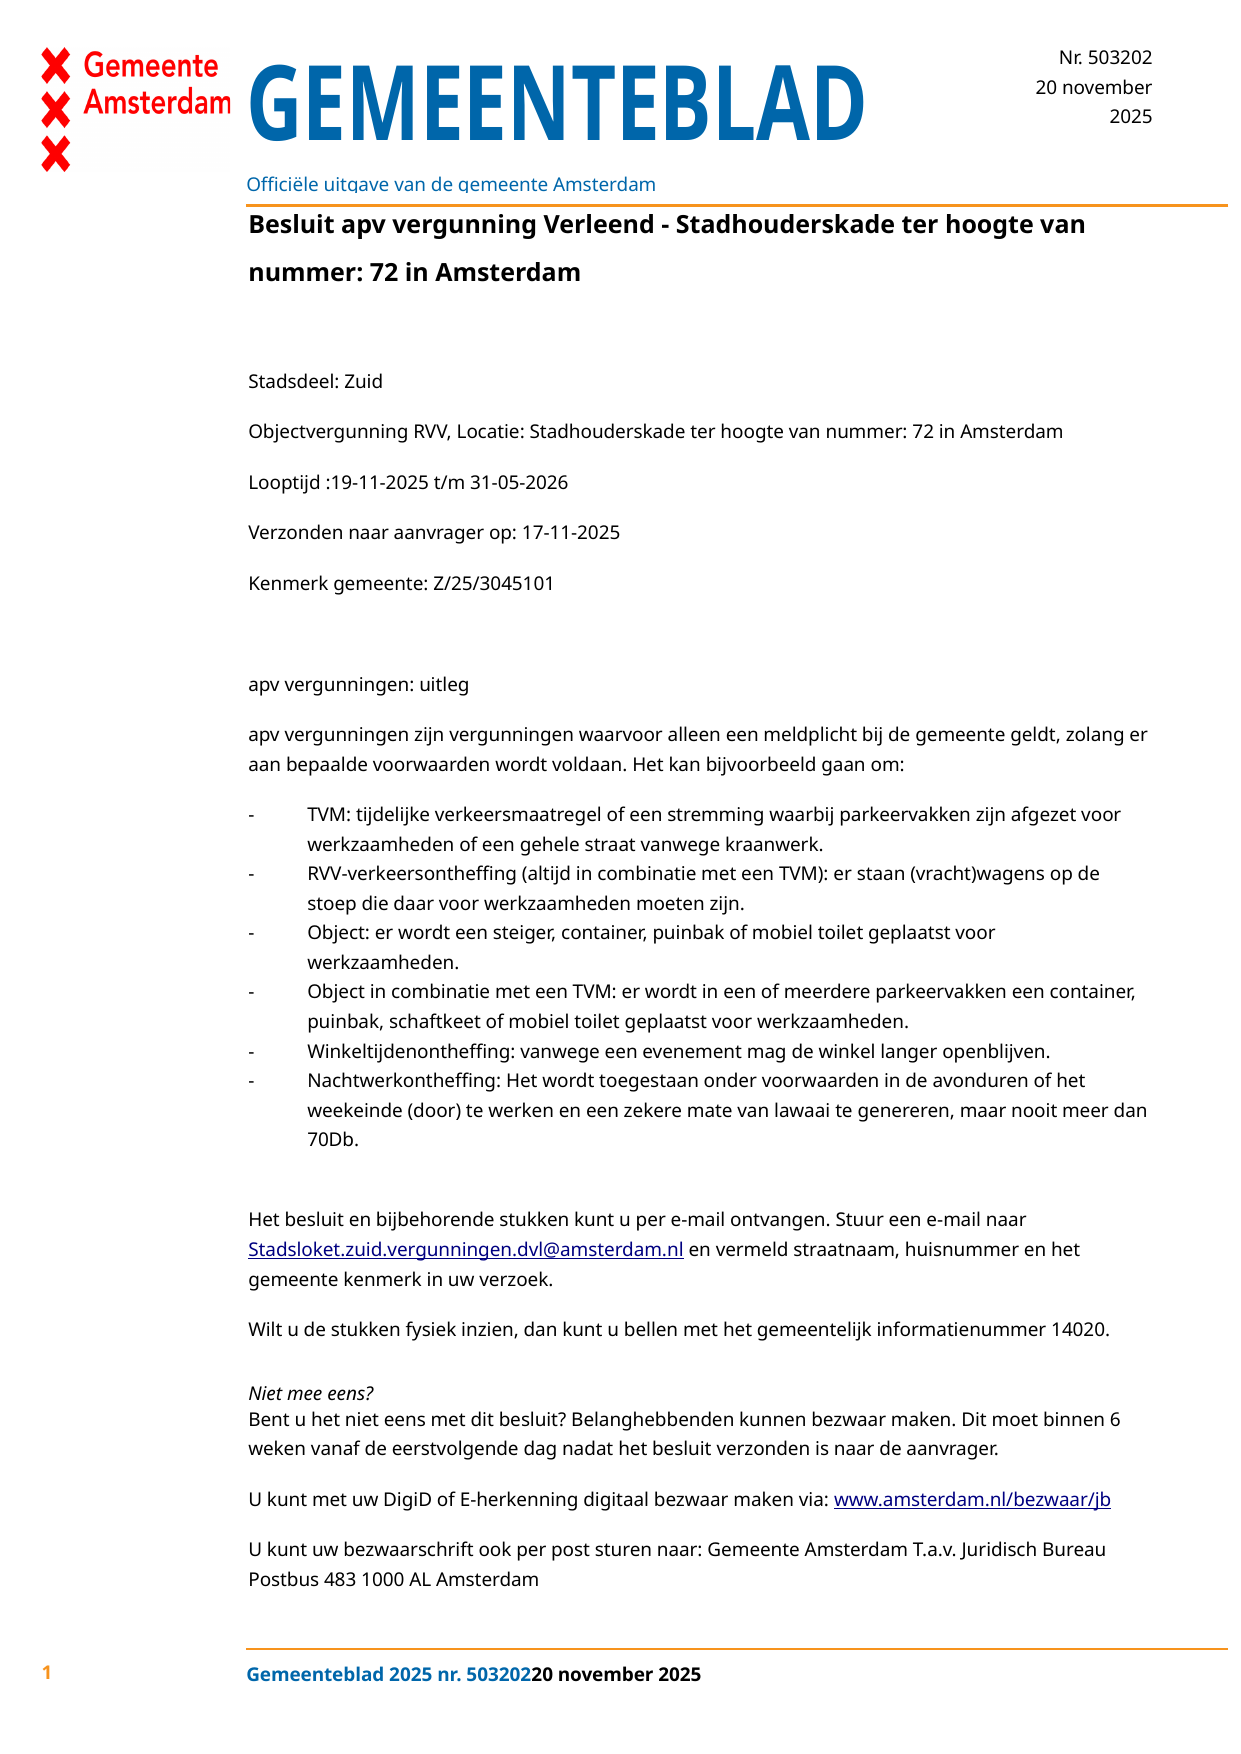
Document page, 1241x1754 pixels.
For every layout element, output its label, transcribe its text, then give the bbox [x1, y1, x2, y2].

text Niet mee eens? [248, 1380, 1152, 1406]
list Winkeltijdenontheffing: vanwege een evenement mag de winkel langer openblijven. [248, 1038, 1152, 1064]
text Verzonden naar aanvrager op: 17-11-2025 [248, 519, 1152, 545]
text Besluit apv vergunning Verleend - Stadhouderskade ter hoogte van nummer: 72 in Amsterdam [248, 207, 1152, 288]
text apv vergunningen zijn vergunningen waarvoor alleen een meldplicht bij de gemeente geldt, zolang er aan bepaalde voorwaarden wordt voldaan. Het kan bijvoorbeeld gaan om: [248, 721, 1152, 777]
list Object: er wordt een steiger, container, puinbak of mobiel toilet geplaatst voor werkzaamheden. [248, 919, 1152, 975]
list Nachtwerkontheffing: Het wordt toegestaan onder voorwaarden in de avonduren of het weekeinde (door) te werken en een zekere mate van lawaai te genereren, maar nooit meer dan 70Db. [248, 1067, 1152, 1152]
list Object in combinatie met een TVM: er wordt in een of meerdere parkeervakken een container, puinbak, schaftkeet of mobiel toilet geplaatst voor werkzaamheden. [248, 979, 1152, 1034]
text Looptijd :19-11-2025 t/m 31-05-2026 [248, 469, 1152, 495]
text Het besluit en bijbehorende stukken kunt u per e-mail ontvangen. Stuur een e-mail naar Stadsloket.zuid.vergunningen.dvl@amsterdam.nl en vermeld straatnaam, huisnummer en het gemeente kenmerk in uw verzoek. [248, 1207, 1152, 1292]
text U kunt uw bezwaarschrift ook per post sturen naar: Gemeente Amsterdam T.a.v. Juridisch Bureau Postbus 483 1000 AL Amsterdam [248, 1536, 1152, 1592]
text Bent u het niet eens met dit besluit? Belanghebbenden kunnen bezwaar maken. Dit moet binnen 6 weken vanaf de eerstvolgende dag nadat het besluit verzonden is naar de aanvrager. [248, 1406, 1152, 1461]
text U kunt met uw DigiD of E-herkenning digitaal bezwaar maken via: www.amsterdam.nl/bezwaar/jb [248, 1486, 1152, 1512]
text Objectvergunning RVV, Locatie: Stadhouderskade ter hoogte van nummer: 72 in Amsterdam [248, 419, 1152, 444]
text Kenmerk gemeente: Z/25/3045101 [248, 570, 1152, 596]
list TVM: tijdelijke verkeersmaatregel of een stremming waarbij parkeervakken zijn afgezet voor werkzaamheden of een gehele straat vanwege kraanwerk. [248, 801, 1152, 857]
text apv vergunningen: uitleg [248, 671, 1152, 697]
picture [41, 47, 231, 172]
list RVV-verkeersontheffing (altijd in combinatie met een TVM): er staan (vracht)wagens op de stoep die daar voor werkzaamheden moeten zijn. [248, 860, 1152, 916]
text Wilt u de stukken fysiek inzien, dan kunt u bellen met het gemeentelijk informatienummer 14020. [248, 1316, 1152, 1342]
text Stadsdeel: Zuid [248, 368, 1152, 394]
